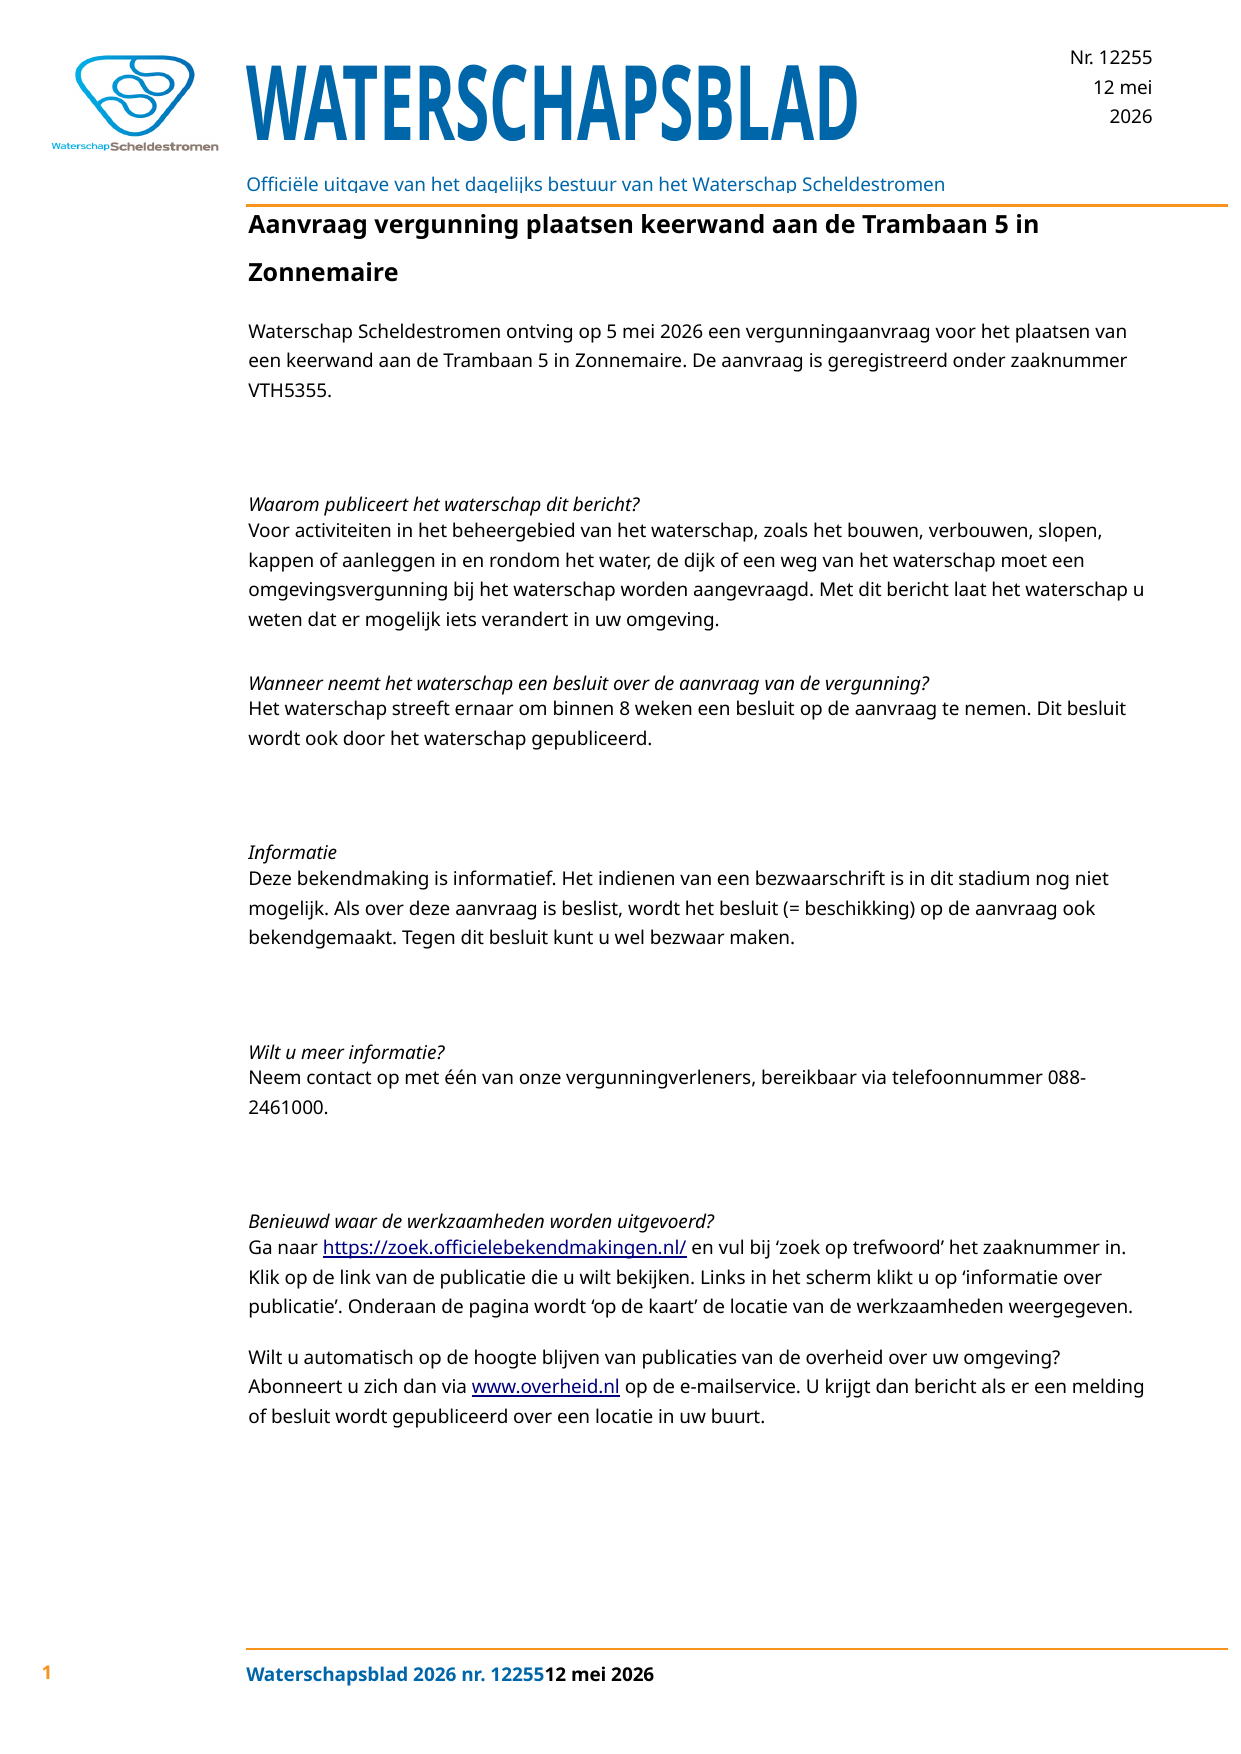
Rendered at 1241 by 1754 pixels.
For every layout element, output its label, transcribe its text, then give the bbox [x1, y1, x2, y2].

text Neem contact op met één van onze vergunningverleners, bereikbaar via telefoonnummer 088-2461000. [248, 1064, 1152, 1120]
text Informatie [248, 839, 1152, 865]
text Waarom publiceert het waterschap dit bericht? [248, 491, 1152, 517]
text Wilt u automatisch op de hoogte blijven van publicaties van de overheid over uw omgeving? Abonneert u zich dan via www.overheid.nl op de e-mailservice. U krijgt dan bericht als er een melding of besluit wordt gepubliceerd over een locatie in uw buurt. [248, 1344, 1152, 1429]
text Benieuwd waar de werkzaamheden worden uitgevoerd? [248, 1208, 1152, 1234]
text Waterschap Scheldestromen ontving op 5 mei 2026 een vergunningaanvraag voor het plaatsen van een keerwand aan de Trambaan 5 in Zonnemaire. De aanvraag is geregistreerd onder zaaknummer VTH5355. [248, 318, 1152, 403]
text Het waterschap streeft ernaar om binnen 8 weken een besluit op de aanvraag te nemen. Dit besluit wordt ook door het waterschap gepubliceerd. [248, 696, 1152, 751]
text Ga naar https://zoek.officielebekendmakingen.nl/ en vul bij ‘zoek op trefwoord’ het zaaknummer in. Klik op de link van de publicatie die u wilt bekijken. Links in het scherm klikt u op ‘informatie over publicatie’. Onderaan de pagina wordt ‘op de kaart’ de locatie van de werkzaamheden weergegeven. [248, 1234, 1152, 1319]
text Aanvraag vergunning plaatsen keerwand aan de Trambaan 5 in Zonnemaire [248, 207, 1152, 288]
text Voor activiteiten in het beheergebied van het waterschap, zoals het bouwen, verbouwen, slopen, kappen of aanleggen in en rondom het water, de dijk of een weg van het waterschap moet een omgevingsvergunning bij het waterschap worden aangevraagd. Met dit bericht laat het waterschap u weten dat er mogelijk iets verandert in uw omgeving. [248, 517, 1152, 632]
text Deze bekendmaking is informatief. Het indienen van een bezwaarschrift is in dit stadium nog niet mogelijk. Als over deze aanvraag is beslist, wordt het besluit (= beschikking) op de aanvraag ook bekendgemaakt. Tegen dit besluit kunt u wel bezwaar maken. [248, 865, 1152, 950]
text Wanneer neemt het waterschap een besluit over de aanvraag van de vergunning? [248, 670, 1152, 696]
picture [41, 47, 231, 172]
text Wilt u meer informatie? [248, 1039, 1152, 1064]
